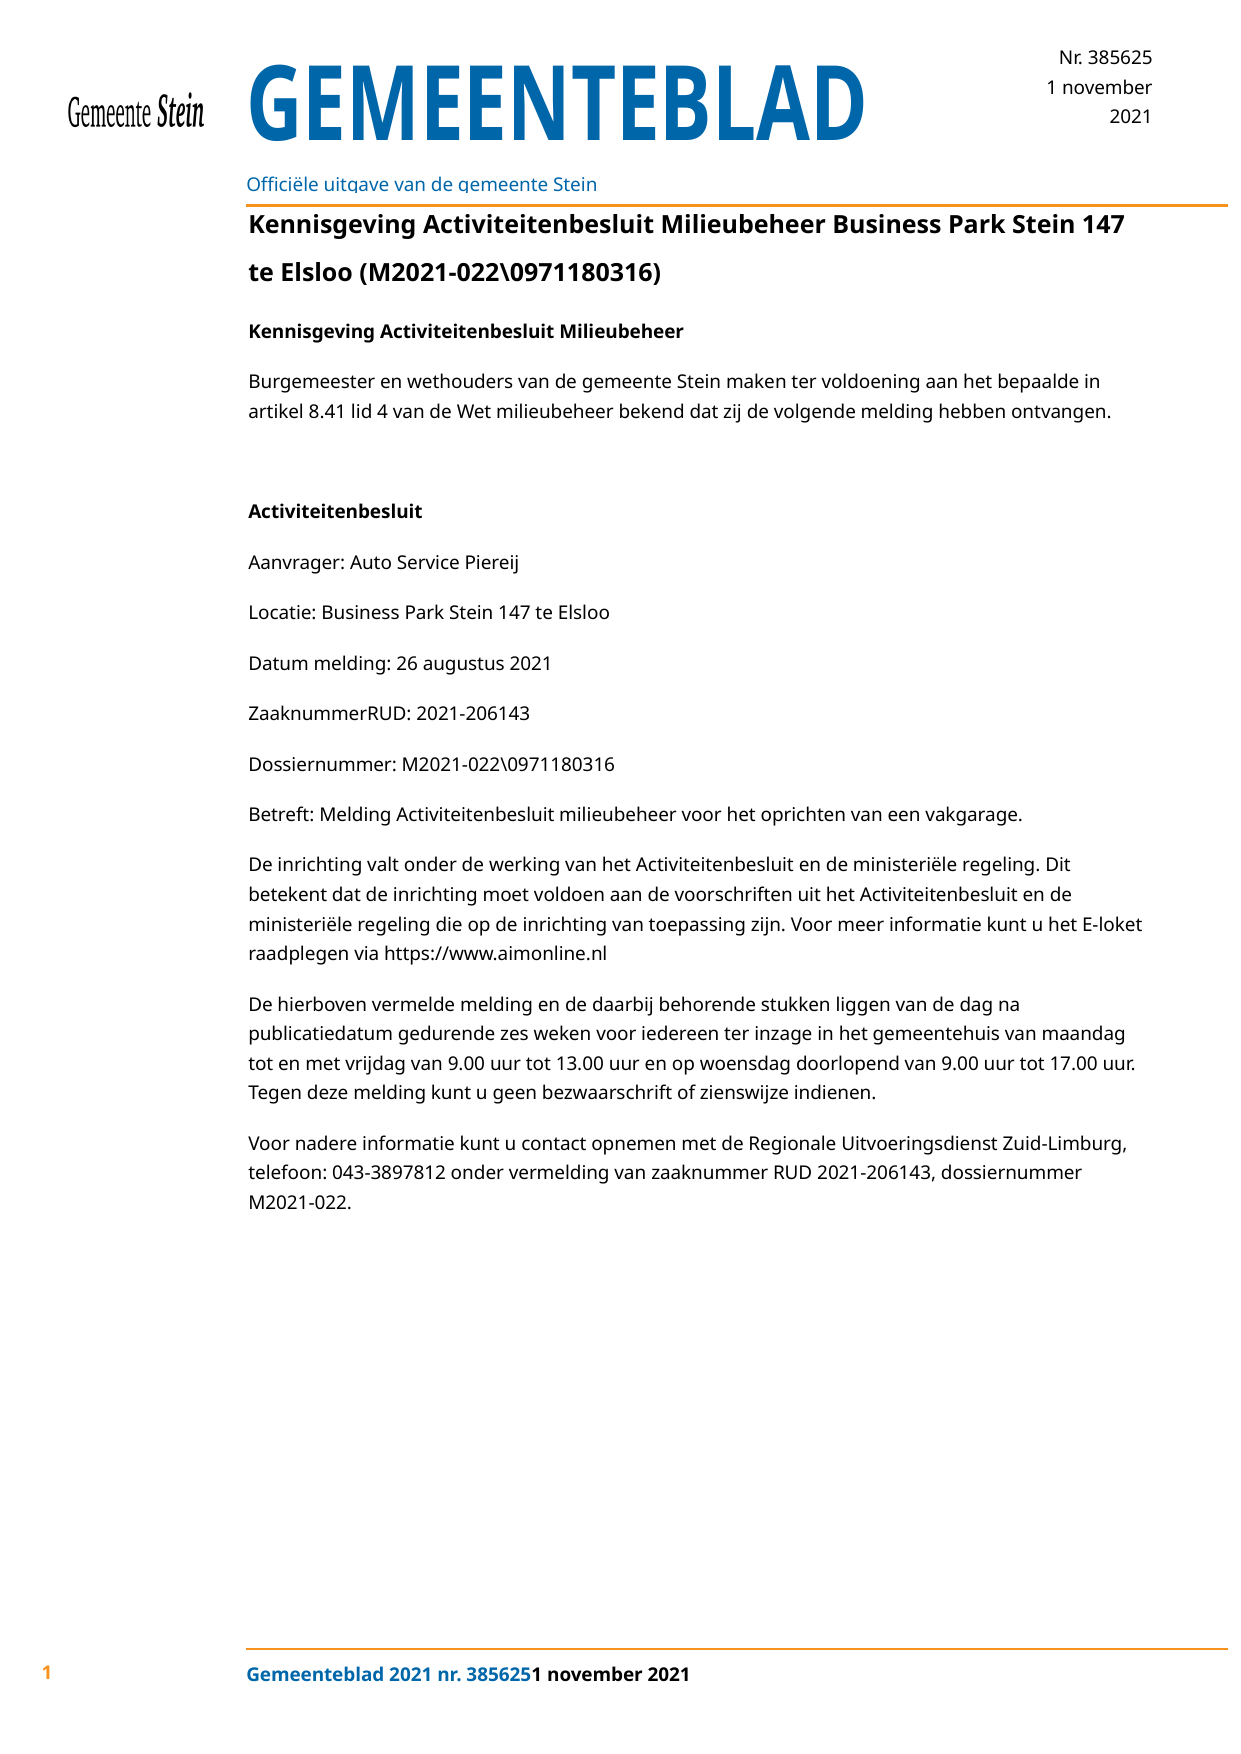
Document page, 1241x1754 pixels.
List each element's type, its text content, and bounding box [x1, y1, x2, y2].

text Burgemeester en wethouders van de gemeente Stein maken ter voldoening aan het bepaalde in artikel 8.41 lid 4 van de Wet milieubeheer bekend dat zij de volgende melding hebben ontvangen. [248, 368, 1152, 424]
text Datum melding: 26 augustus 2021 [248, 650, 1152, 676]
text Kennisgeving Activiteitenbesluit Milieubeheer Business Park Stein 147 te Elsloo (M2021-022\0971180316) [248, 207, 1152, 288]
text De inrichting valt onder de werking van het Activiteitenbesluit en de ministeriële regeling. Dit betekent dat de inrichting moet voldoen aan de voorschriften uit het Activiteitenbesluit en de ministeriële regeling die op de inrichting van toepassing zijn. Voor meer informatie kunt u het E-loket raadplegen via https://www.aimonline.nl [248, 852, 1152, 966]
text Betreft: Melding Activiteitenbesluit milieubeheer voor het oprichten van een vakgarage. [248, 801, 1152, 827]
text Voor nadere informatie kunt u contact opnemen met de Regionale Uitvoeringsdienst Zuid-Limburg, telefoon: 043-3897812 onder vermelding van zaaknummer RUD 2021-206143, dossiernummer M2021-022. [248, 1130, 1152, 1215]
text De hierboven vermelde melding en de daarbij behorende stukken liggen van de dag na publicatiedatum gedurende zes weken voor iedereen ter inzage in het gemeentehuis van maandag tot en met vrijdag van 9.00 uur tot 13.00 uur en op woensdag doorlopend van 9.00 uur tot 17.00 uur. Tegen deze melding kunt u geen bezwaarschrift of zienswijze indienen. [248, 991, 1152, 1105]
picture [41, 47, 231, 172]
text Dossiernummer: M2021-022\0971180316 [248, 751, 1152, 777]
text Activiteitenbesluit [248, 499, 1152, 524]
text Kennisgeving Activiteitenbesluit Milieubeheer [248, 318, 1152, 344]
text Aanvrager: Auto Service Piereij [248, 549, 1152, 575]
text ZaaknummerRUD: 2021-206143 [248, 700, 1152, 726]
text Locatie: Business Park Stein 147 te Elsloo [248, 599, 1152, 625]
